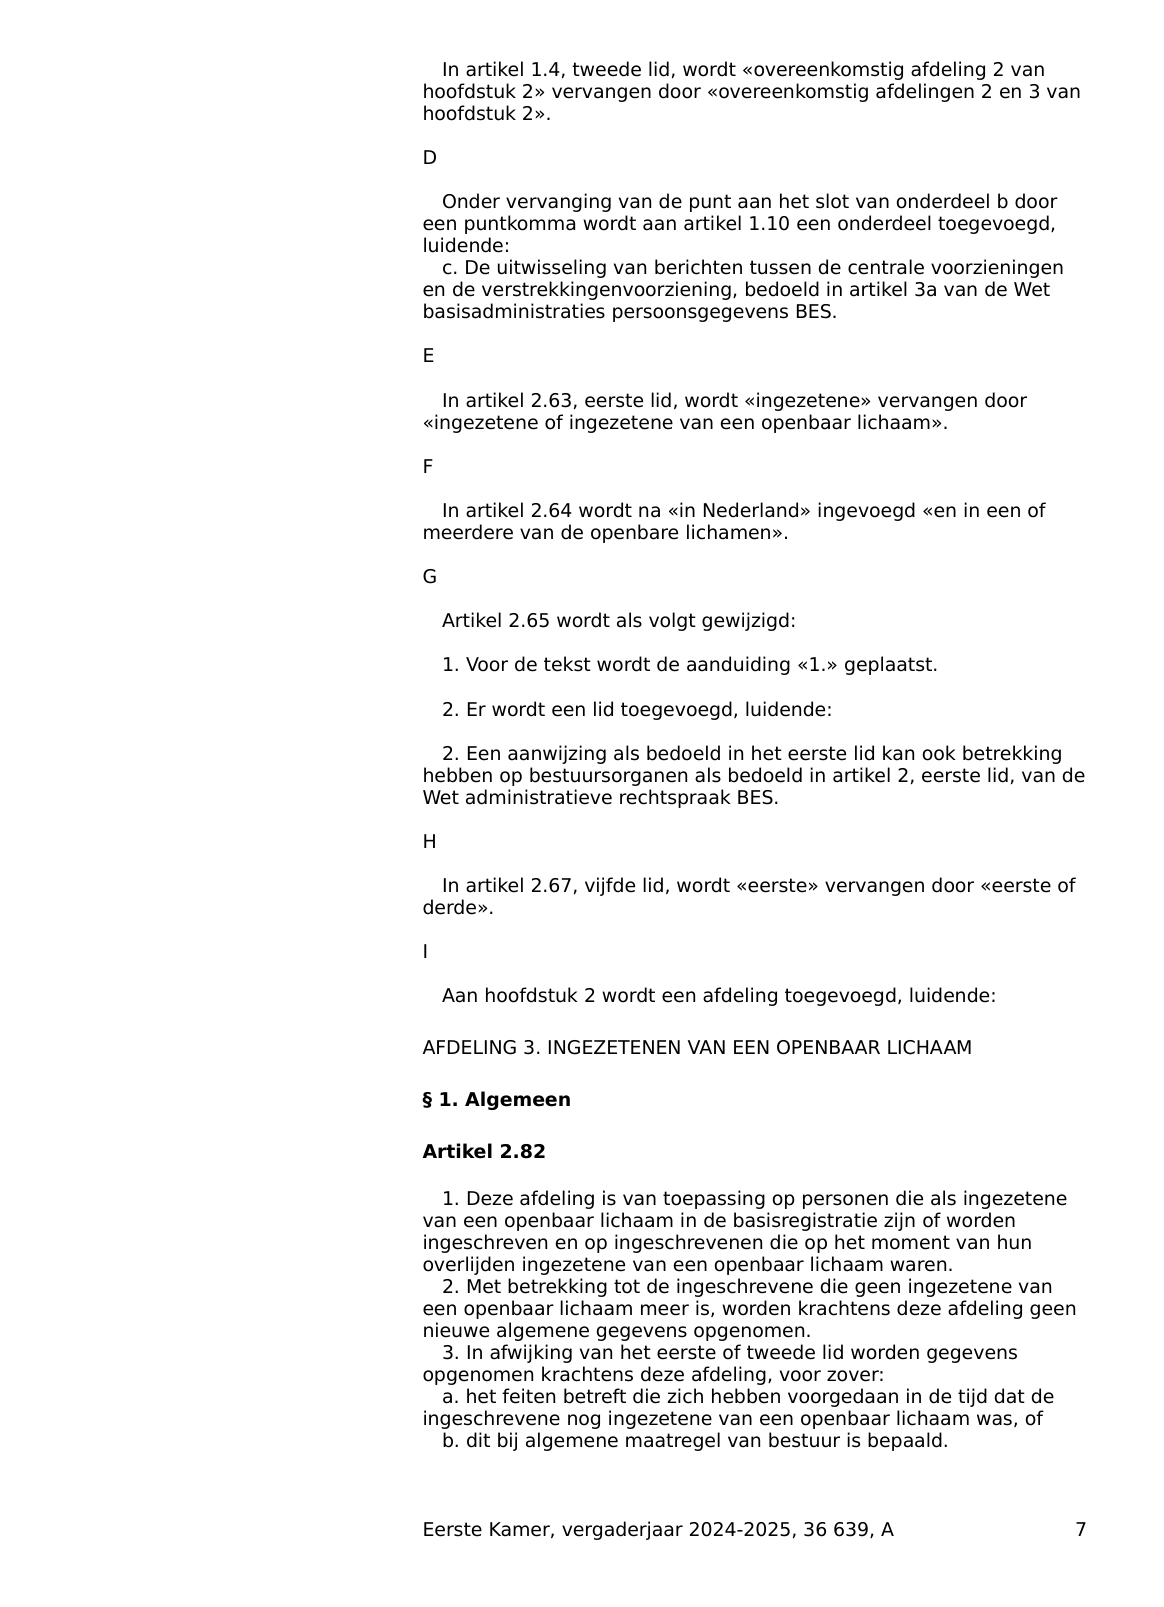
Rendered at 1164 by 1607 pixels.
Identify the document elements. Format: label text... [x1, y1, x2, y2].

text E [422, 345, 1087, 367]
text Onder vervanging van de punt aan het slot van onderdeel b door een puntkomma wordt aan artikel 1.10 een onderdeel toegevoegd, luidende: [422, 191, 1087, 257]
text 2. Met betrekking tot de ingeschrevene die geen ingezetene van een openbaar lichaam meer is, worden krachtens deze afdeling geen nieuwe algemene gegevens opgenomen. [422, 1276, 1087, 1342]
text I [422, 941, 1087, 963]
text Aan hoofdstuk 2 wordt een afdeling toegevoegd, luidende: [422, 985, 1087, 1007]
text a. het feiten betreft die zich hebben voorgedaan in de tijd dat de ingeschrevene nog ingezetene van een openbaar lichaam was, of [422, 1386, 1087, 1430]
text 2. Een aanwijzing als bedoeld in het eerste lid kan ook betrekking hebben op bestuursorganen als bedoeld in artikel 2, eerste lid, van de Wet administratieve rechtspraak BES. [422, 743, 1087, 809]
text 1. Deze afdeling is van toepassing op personen die als ingezetene van een openbaar lichaam in de basisregistratie zijn of worden ingeschreven en op ingeschrevenen die op het moment van hun overlijden ingezetene van een openbaar lichaam waren. [422, 1188, 1087, 1276]
text G [422, 566, 1087, 588]
subtitle § 1. Algemeen [422, 1089, 1087, 1111]
subtitle AFDELING 3. INGEZETENEN VAN EEN OPENBAAR LICHAAM [422, 1037, 1087, 1059]
text 2. Er wordt een lid toegevoegd, luidende: [422, 698, 1087, 721]
text In artikel 2.63, eerste lid, wordt «ingezetene» vervangen door «ingezetene of ingezetene van een openbaar lichaam». [422, 389, 1087, 433]
text b. dit bij algemene maatregel van bestuur is bepaald. [422, 1430, 1087, 1452]
text Artikel 2.65 wordt als volgt gewijzigd: [422, 610, 1087, 632]
text 3. In afwijking van het eerste of tweede lid worden gegevens opgenomen krachtens deze afdeling, voor zover: [422, 1342, 1087, 1386]
text 1. Voor de tekst wordt de aanduiding «1.» geplaatst. [422, 654, 1087, 676]
text In artikel 2.67, vijfde lid, wordt «eerste» vervangen door «eerste of derde». [422, 875, 1087, 919]
text In artikel 2.64 wordt na «in Nederland» ingevoegd «en in een of meerdere van de openbare lichamen». [422, 500, 1087, 544]
text c. De uitwisseling van berichten tussen de centrale voorzieningen en de verstrekkingenvoorziening, bedoeld in artikel 3a van de Wet basisadministraties persoonsgegevens BES. [422, 257, 1087, 323]
subtitle Artikel 2.82 [422, 1141, 1087, 1163]
text F [422, 456, 1087, 478]
text In artikel 1.4, tweede lid, wordt «overeenkomstig afdeling 2 van hoofdstuk 2» vervangen door «overeenkomstig afdelingen 2 en 3 van hoofdstuk 2». [422, 59, 1087, 125]
text H [422, 831, 1087, 853]
text D [422, 147, 1087, 169]
